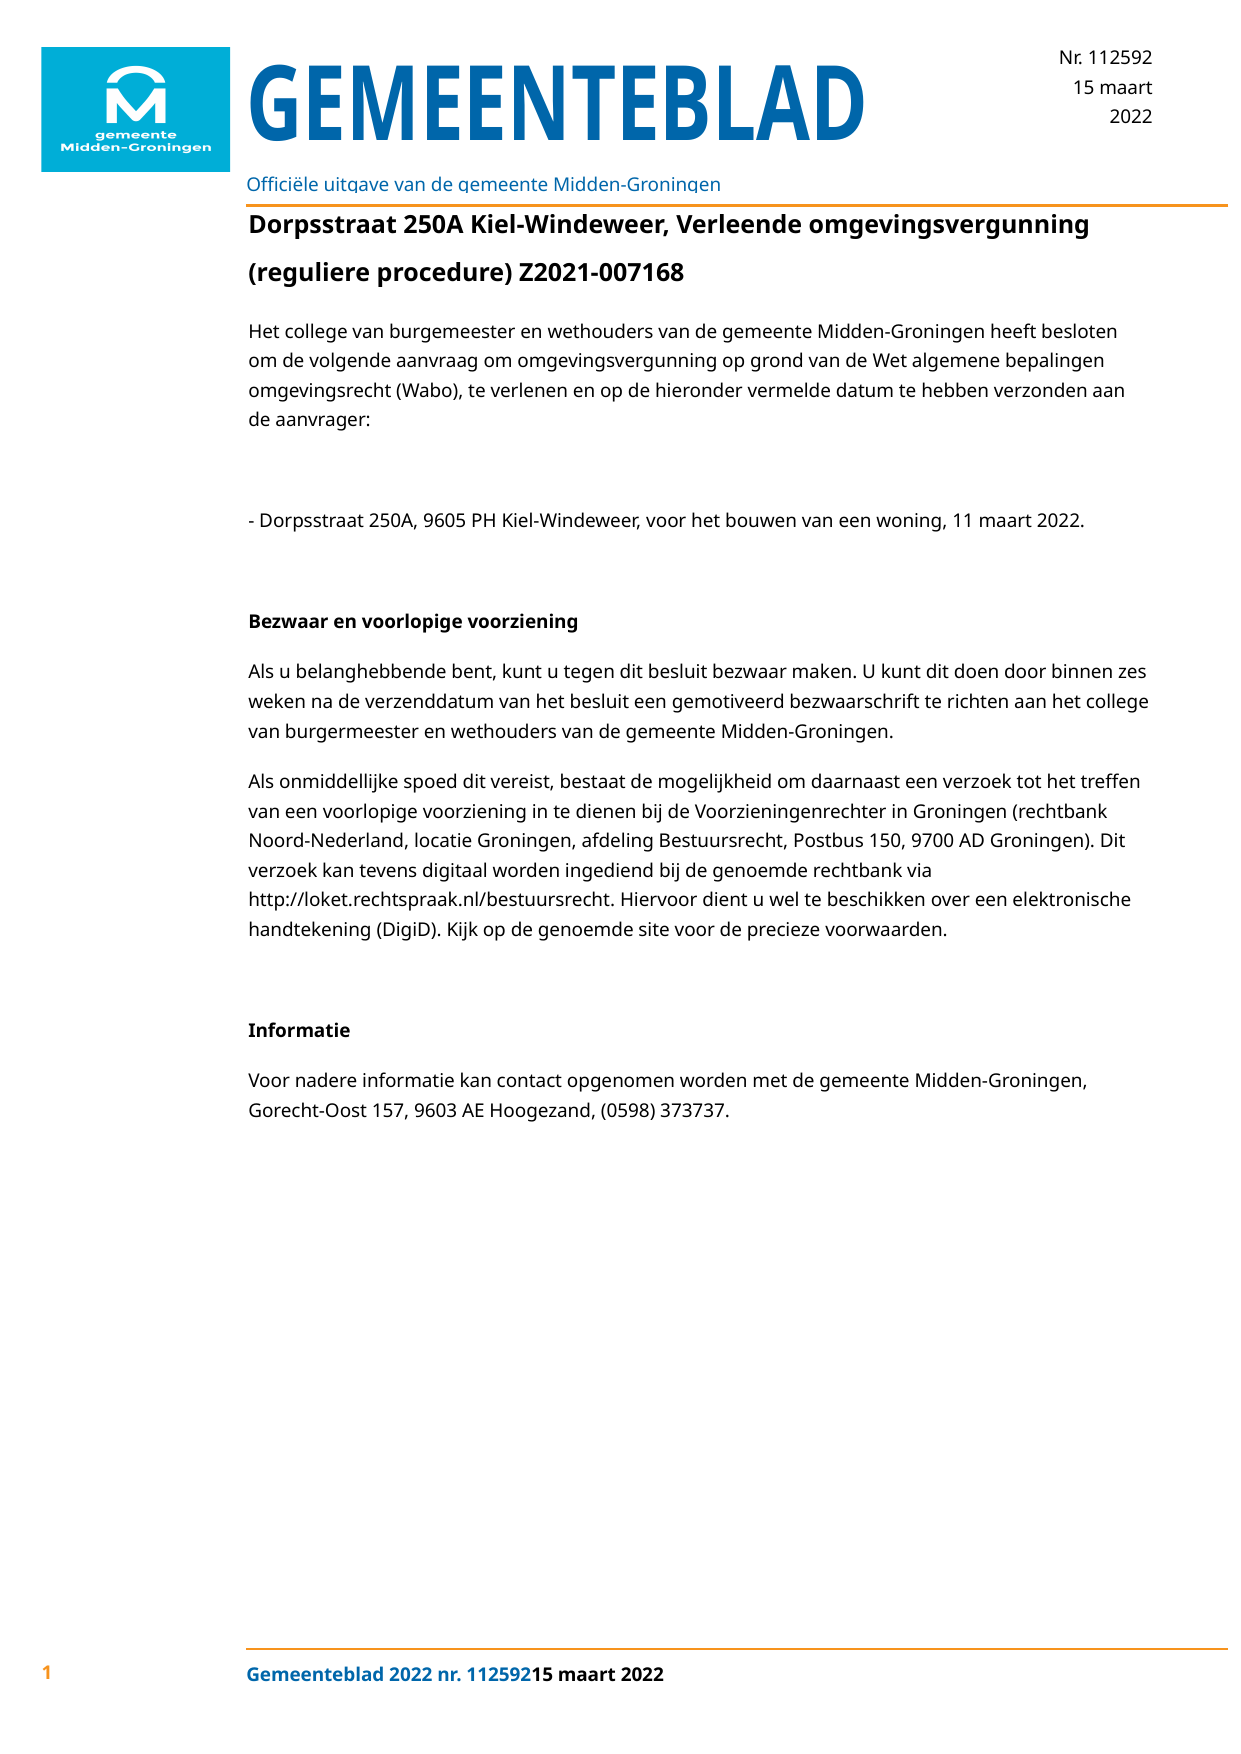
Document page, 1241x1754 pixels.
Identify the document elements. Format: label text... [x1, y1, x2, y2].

picture [108, 66, 164, 82]
text - Dorpsstraat 250A, 9605 PH Kiel-Windeweer, voor het bouwen van een woning, 11 maart 2022. [248, 507, 1152, 533]
text Dorpsstraat 250A Kiel-Windeweer, Verleende omgevingsvergunning (reguliere procedure) Z2021-007168 [248, 207, 1152, 288]
picture [107, 89, 165, 122]
text Bezwaar en voorlopige voorziening [248, 608, 1152, 634]
text Voor nadere informatie kan contact opgenomen worden met de gemeente Midden-Groningen, Gorecht-Oost 157, 9603 AE Hoogezand, (0598) 373737. [248, 1067, 1152, 1123]
text Informatie [248, 1017, 1152, 1043]
text Het college van burgemeester en wethouders van de gemeente Midden-Groningen heeft besloten om de volgende aanvraag om omgevingsvergunning op grond van de Wet algemene bepalingen omgevingsrecht (Wabo), te verlenen en op de hieronder vermelde datum te hebben verzonden aan de aanvrager: [248, 318, 1152, 432]
picture [184, 146, 190, 153]
text Als onmiddellijke spoed dit vereist, bestaat de mogelijkheid om daarnaast een verzoek tot het treffen van een voorlopige voorziening in te dienen bij de Voorzieningenrechter in Groningen (rechtbank Noord-Nederland, locatie Groningen, afdeling Bestuursrecht, Postbus 150, 9700 AD Groningen). Dit verzoek kan tevens digitaal worden ingediend bij de genoemde rechtbank via http://loket.rechtspraak.nl/bestuursrecht. Hiervoor dient u wel te beschikken over een elektronische handtekening (DigiD). Kijk op de genoemde site voor de precieze voorwaarden. [248, 768, 1152, 942]
text Als u belanghebbende bent, kunt u tegen dit besluit bezwaar maken. U kunt dit doen door binnen zes weken na de verzenddatum van het besluit een gemotiveerd bezwaarschrift te richten aan het college van burgermeester en wethouders van de gemeente Midden-Groningen. [248, 659, 1152, 744]
